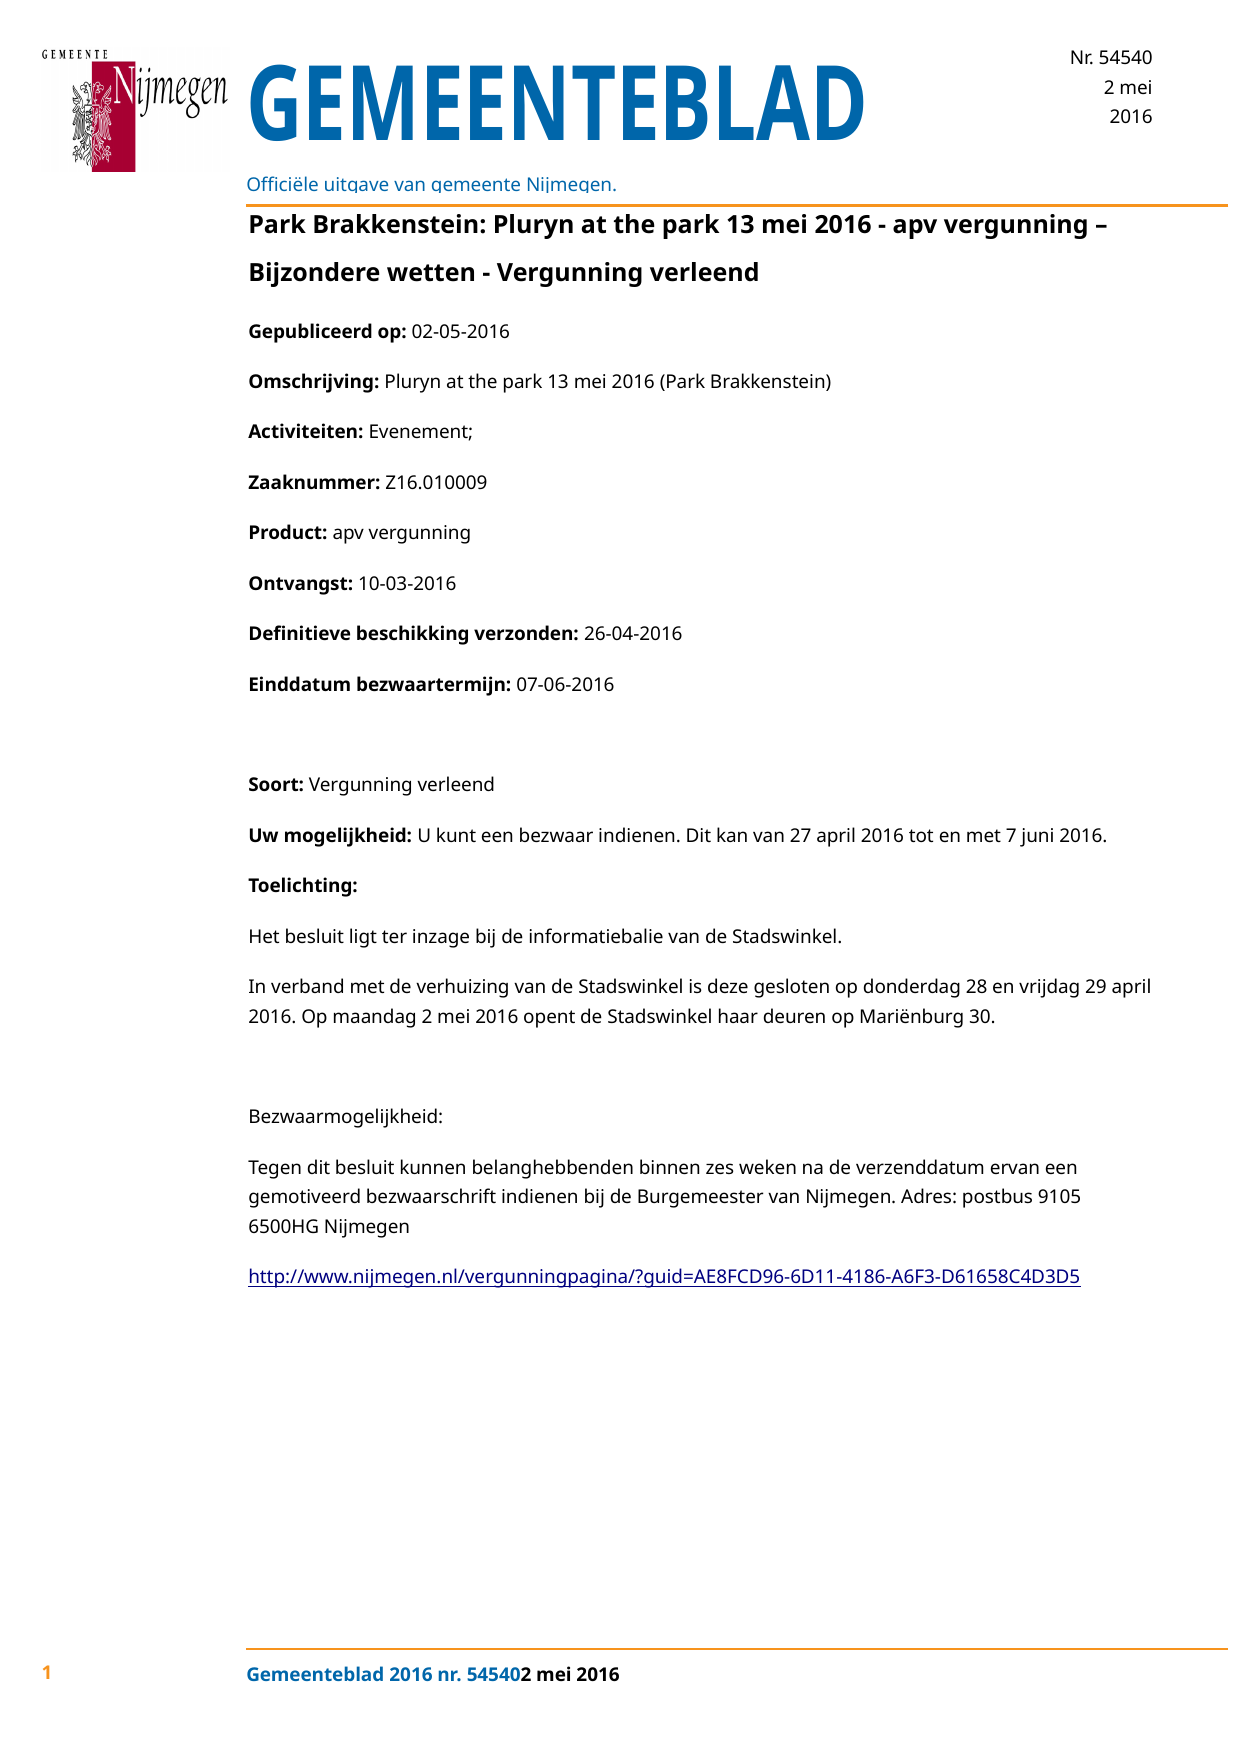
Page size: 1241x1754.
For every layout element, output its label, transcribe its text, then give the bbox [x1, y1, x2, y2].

text Ontvangst: 10-03-2016 [248, 570, 1152, 596]
text Definitieve beschikking verzonden: 26-04-2016 [248, 620, 1152, 646]
text Tegen dit besluit kunnen belanghebbenden binnen zes weken na de verzenddatum ervan een gemotiveerd bezwaarschrift indienen bij de Burgemeester van Nijmegen. Adres: postbus 9105 6500HG Nijmegen [248, 1154, 1152, 1239]
picture [41, 47, 231, 172]
text Soort: Vergunning verleend [248, 772, 1152, 797]
text Activiteiten: Evenement; [248, 419, 1152, 444]
text Uw mogelijkheid: U kunt een bezwaar indienen. Dit kan van 27 april 2016 tot en met 7 juni 2016. [248, 822, 1152, 848]
text Einddatum bezwaartermijn: 07-06-2016 [248, 671, 1152, 697]
text Omschrijving: Pluryn at the park 13 mei 2016 (Park Brakkenstein) [248, 368, 1152, 394]
text Zaaknummer: Z16.010009 [248, 469, 1152, 495]
text Park Brakkenstein: Pluryn at the park 13 mei 2016 - apv vergunning – Bijzondere wetten - Vergunning verleend [248, 207, 1152, 288]
text Product: apv vergunning [248, 519, 1152, 545]
text In verband met de verhuizing van de Stadswinkel is deze gesloten op donderdag 28 en vrijdag 29 april 2016. Op maandag 2 mei 2016 opent de Stadswinkel haar deuren op Mariënburg 30. [248, 973, 1152, 1029]
text Gepubliceerd op: 02-05-2016 [248, 318, 1152, 344]
text Bezwaarmogelijkheid: [248, 1104, 1152, 1129]
text Toelichting: [248, 872, 1152, 898]
text Het besluit ligt ter inzage bij de informatiebalie van de Stadswinkel. [248, 923, 1152, 949]
text http://www.nijmegen.nl/vergunningpagina/?guid=AE8FCD96-6D11-4186-A6F3-D61658C4D3D5 [248, 1264, 1152, 1289]
